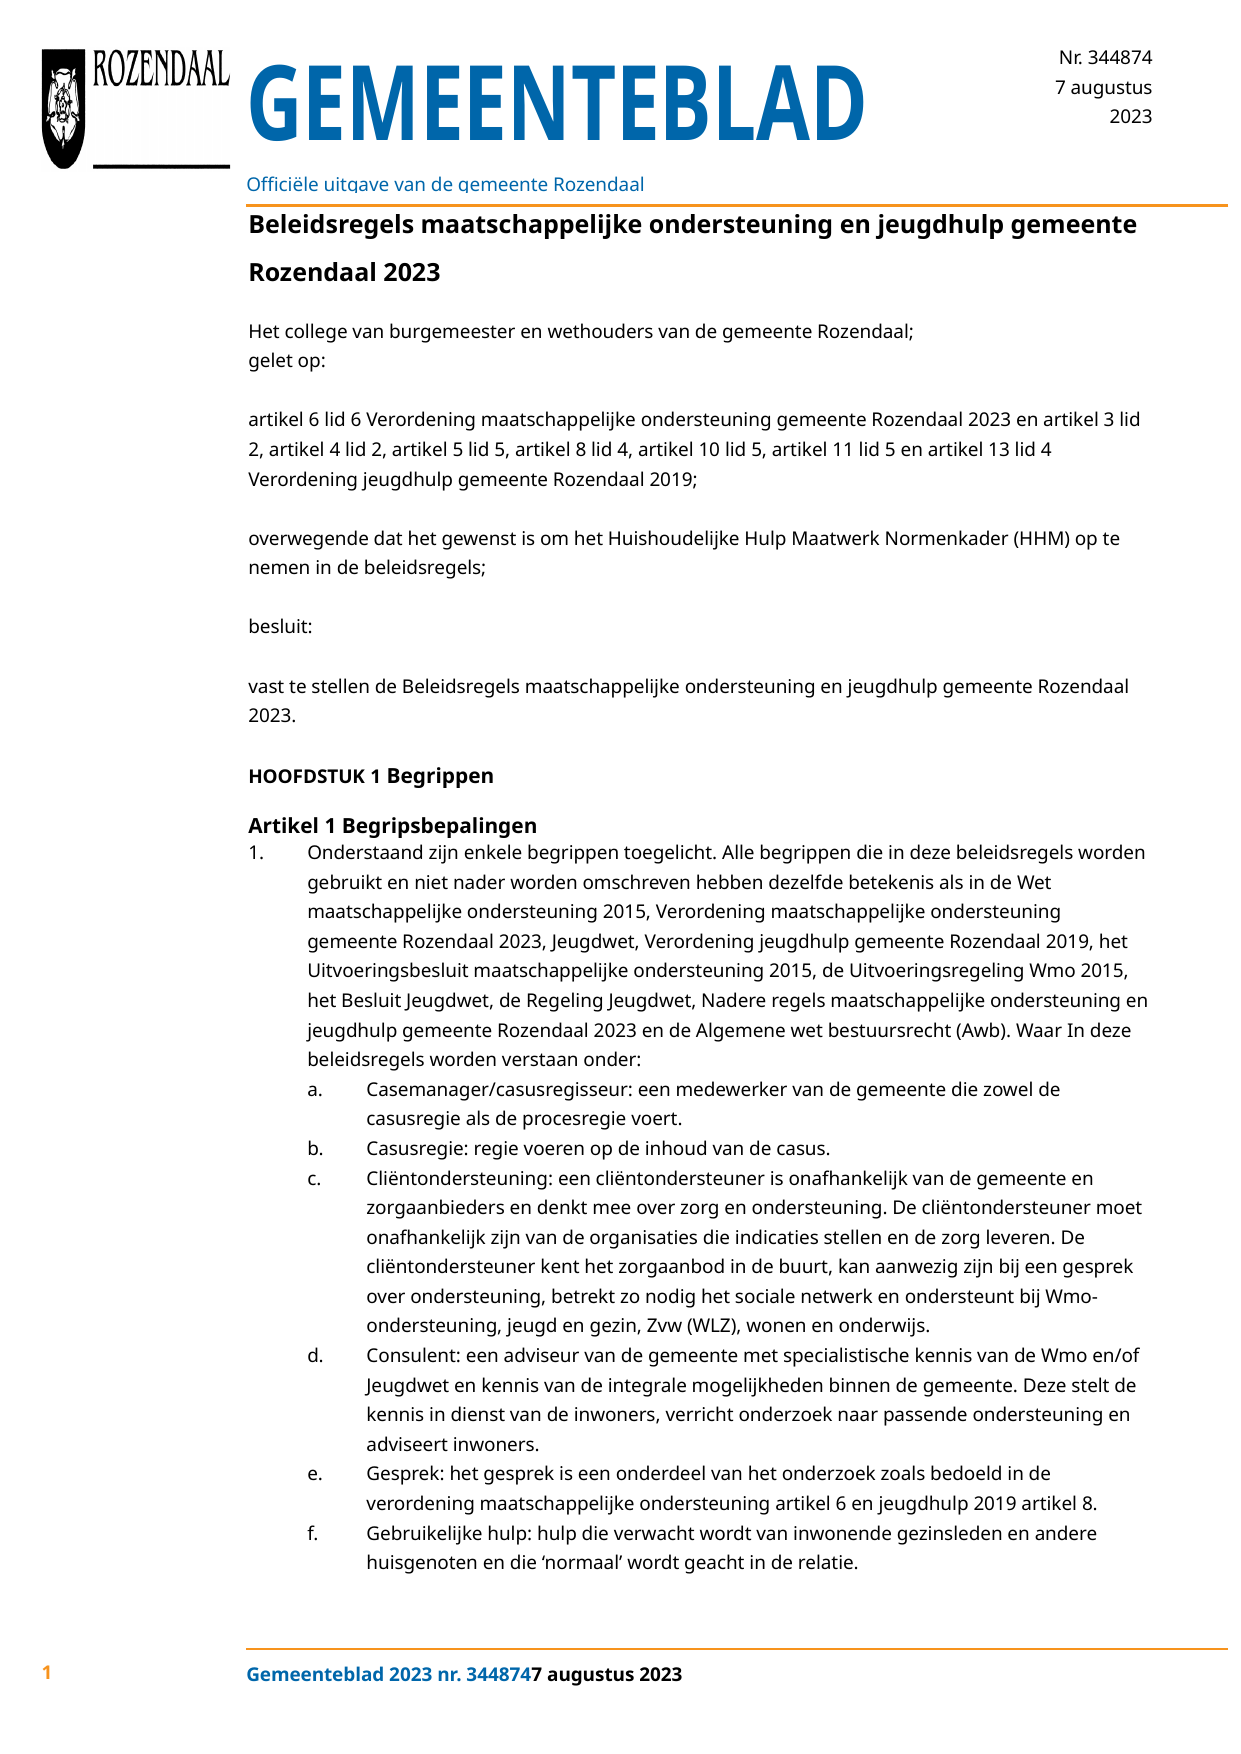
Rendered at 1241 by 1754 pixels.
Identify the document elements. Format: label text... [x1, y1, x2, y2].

text besluit: [248, 614, 1152, 639]
text overwegende dat het gewenst is om het Huishoudelijke Hulp Maatwerk Normenkader (HHM) op te nemen in de beleidsregels; [248, 525, 1152, 580]
text artikel 6 lid 6 Verordening maatschappelijke ondersteuning gemeente Rozendaal 2023 en artikel 3 lid 2, artikel 4 lid 2, artikel 5 lid 5, artikel 8 lid 4, artikel 10 lid 5, artikel 11 lid 5 en artikel 13 lid 4 Verordening jeugdhulp gemeente Rozendaal 2019; [248, 407, 1152, 492]
picture [41, 47, 231, 172]
list Cliëntondersteuning: een cliëntondersteuner is onafhankelijk van de gemeente en zorgaanbieders en denkt mee over zorg en ondersteuning. De cliëntondersteuner moet onafhankelijk zijn van de organisaties die indicaties stellen en de zorg leveren. De cliëntondersteuner kent het zorgaanbod in de buurt, kan aanwezig zijn bij een gesprek over ondersteuning, betrekt zo nodig het sociale netwerk en ondersteunt bij Wmo-ondersteuning, jeugd en gezin, Zvw (WLZ), wonen en onderwijs. [307, 1165, 1152, 1338]
list Gebruikelijke hulp: hulp die verwacht wordt van inwonende gezinsleden en andere huisgenoten en die ‘normaal’ wordt geacht in de relatie. [307, 1520, 1152, 1575]
text Artikel 1 Begripsbepalingen [248, 811, 1152, 839]
list Gesprek: het gesprek is een onderdeel van het onderzoek zoals bedoeld in de verordening maatschappelijke ondersteuning artikel 6 en jeugdhulp 2019 artikel 8. [307, 1461, 1152, 1516]
list Consulent: een adviseur van de gemeente met specialistische kennis van de Wmo en/of Jeugdwet en kennis van de integrale mogelijkheden binnen de gemeente. Deze stelt de kennis in dienst van de inwoners, verricht onderzoek naar passende ondersteuning en adviseert inwoners. [307, 1342, 1152, 1457]
text gelet op: [248, 347, 1152, 373]
text Het college van burgemeester en wethouders van de gemeente Rozendaal; [248, 318, 1152, 344]
text HOOFDSTUK 1 Begrippen [248, 762, 1152, 790]
list Casemanager/casusregisseur: een medewerker van de gemeente die zowel de casusregie als de procesregie voert. [307, 1076, 1152, 1131]
list Onderstaand zijn enkele begrippen toegelicht. Alle begrippen die in deze beleidsregels worden gebruikt en niet nader worden omschreven hebben dezelfde betekenis als in de Wet maatschappelijke ondersteuning 2015, Verordening maatschappelijke ondersteuning gemeente Rozendaal 2023, Jeugdwet, Verordening jeugdhulp gemeente Rozendaal 2019, het Uitvoeringsbesluit maatschappelijke ondersteuning 2015, de Uitvoeringsregeling Wmo 2015, het Besluit Jeugdwet, de Regeling Jeugdwet, Nadere regels maatschappelijke ondersteuning en jeugdhulp gemeente Rozendaal 2023 en de Algemene wet bestuursrecht (Awb). Waar In deze beleidsregels worden verstaan onder: [248, 839, 1152, 1072]
text Beleidsregels maatschappelijke ondersteuning en jeugdhulp gemeente Rozendaal 2023 [248, 207, 1152, 288]
text vast te stellen de Beleidsregels maatschappelijke ondersteuning en jeugdhulp gemeente Rozendaal 2023. [248, 673, 1152, 728]
list Casusregie: regie voeren op de inhoud van de casus. [307, 1135, 1152, 1161]
